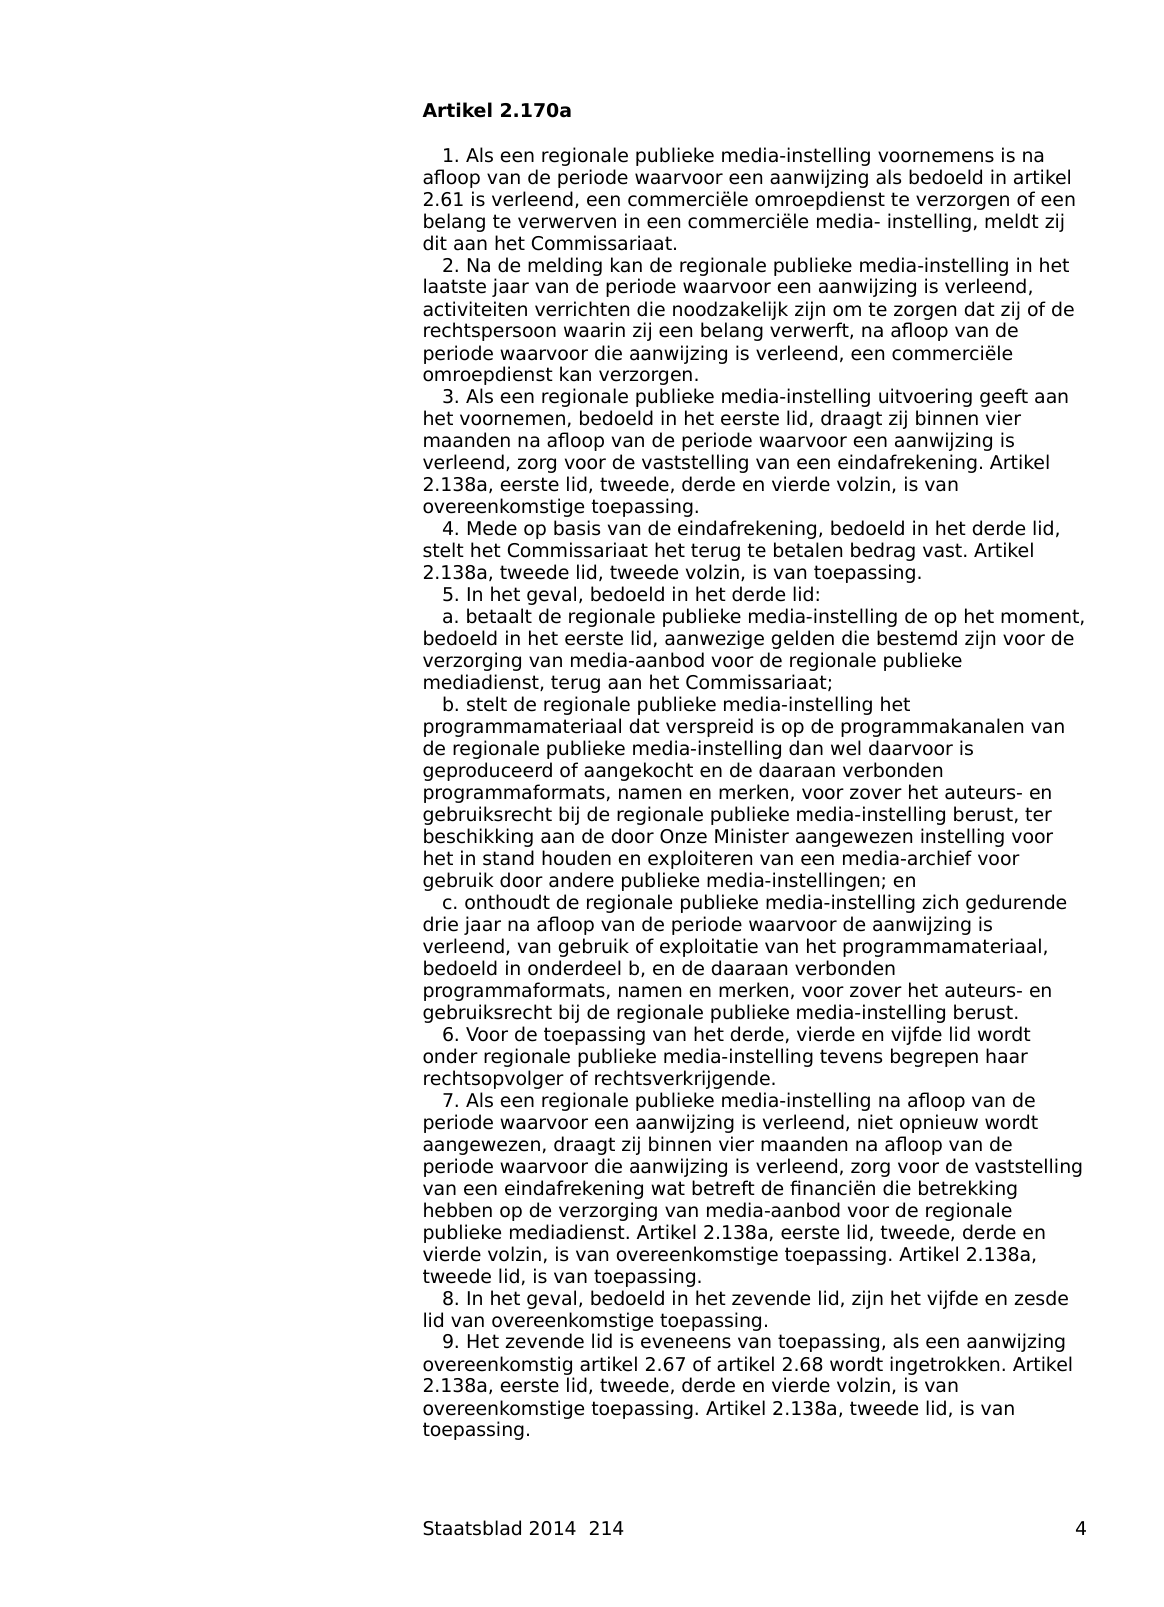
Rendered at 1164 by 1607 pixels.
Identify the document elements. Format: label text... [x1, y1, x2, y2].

text 5. In het geval, bedoeld in het derde lid: [422, 584, 1087, 606]
text a. betaalt de regionale publieke media-instelling de op het moment, bedoeld in het eerste lid, aanwezige gelden die bestemd zijn voor de verzorging van media-aanbod voor de regionale publieke mediadienst, terug aan het Commissariaat; [422, 606, 1087, 694]
text 2. Na de melding kan de regionale publieke media-instelling in het laatste jaar van de periode waarvoor een aanwijzing is verleend, activiteiten verrichten die noodzakelijk zijn om te zorgen dat zij of de rechtspersoon waarin zij een belang verwerft, na afloop van de periode waarvoor die aanwijzing is verleend, een commerciële omroepdienst kan verzorgen. [422, 254, 1087, 386]
text 1. Als een regionale publieke media-instelling voornemens is na afloop van de periode waarvoor een aanwijzing als bedoeld in artikel 2.61 is verleend, een commerciële omroepdienst te verzorgen of een belang te verwerven in een commerciële media- instelling, meldt zij dit aan het Commissariaat. [422, 144, 1087, 254]
subtitle Artikel 2.170a [422, 100, 1087, 122]
text b. stelt de regionale publieke media-instelling het programmamateriaal dat verspreid is op de programmakanalen van de regionale publieke media-instelling dan wel daarvoor is geproduceerd of aangekocht en de daaraan verbonden programmaformats, namen en merken, voor zover het auteurs- en gebruiksrecht bij de regionale publieke media-instelling berust, ter beschikking aan de door Onze Minister aangewezen instelling voor het in stand houden en exploiteren van een media-archief voor gebruik door andere publieke media-instellingen; en [422, 694, 1087, 892]
text 9. Het zevende lid is eveneens van toepassing, als een aanwijzing overeenkomstig artikel 2.67 of artikel 2.68 wordt ingetrokken. Artikel 2.138a, eerste lid, tweede, derde en vierde volzin, is van overeenkomstige toepassing. Artikel 2.138a, tweede lid, is van toepassing. [422, 1331, 1087, 1441]
text 6. Voor de toepassing van het derde, vierde en vijfde lid wordt onder regionale publieke media-instelling tevens begrepen haar rechtsopvolger of rechtsverkrijgende. [422, 1024, 1087, 1090]
text 8. In het geval, bedoeld in het zevende lid, zijn het vijfde en zesde lid van overeenkomstige toepassing. [422, 1287, 1087, 1331]
text 4. Mede op basis van de eindafrekening, bedoeld in het derde lid, stelt het Commissariaat het terug te betalen bedrag vast. Artikel 2.138a, tweede lid, tweede volzin, is van toepassing. [422, 518, 1087, 584]
text 7. Als een regionale publieke media-instelling na afloop van de periode waarvoor een aanwijzing is verleend, niet opnieuw wordt aangewezen, draagt zij binnen vier maanden na afloop van de periode waarvoor die aanwijzing is verleend, zorg voor de vaststelling van een eindafrekening wat betreft de financiën die betrekking hebben op de verzorging van media-aanbod voor de regionale publieke mediadienst. Artikel 2.138a, eerste lid, tweede, derde en vierde volzin, is van overeenkomstige toepassing. Artikel 2.138a, tweede lid, is van toepassing. [422, 1090, 1087, 1287]
text c. onthoudt de regionale publieke media-instelling zich gedurende drie jaar na afloop van de periode waarvoor de aanwijzing is verleend, van gebruik of exploitatie van het programmamateriaal, bedoeld in onderdeel b, en de daaraan verbonden programmaformats, namen en merken, voor zover het auteurs- en gebruiksrecht bij de regionale publieke media-instelling berust. [422, 892, 1087, 1024]
text 3. Als een regionale publieke media-instelling uitvoering geeft aan het voornemen, bedoeld in het eerste lid, draagt zij binnen vier maanden na afloop van de periode waarvoor een aanwijzing is verleend, zorg voor de vaststelling van een eindafrekening. Artikel 2.138a, eerste lid, tweede, derde en vierde volzin, is van overeenkomstige toepassing. [422, 386, 1087, 518]
